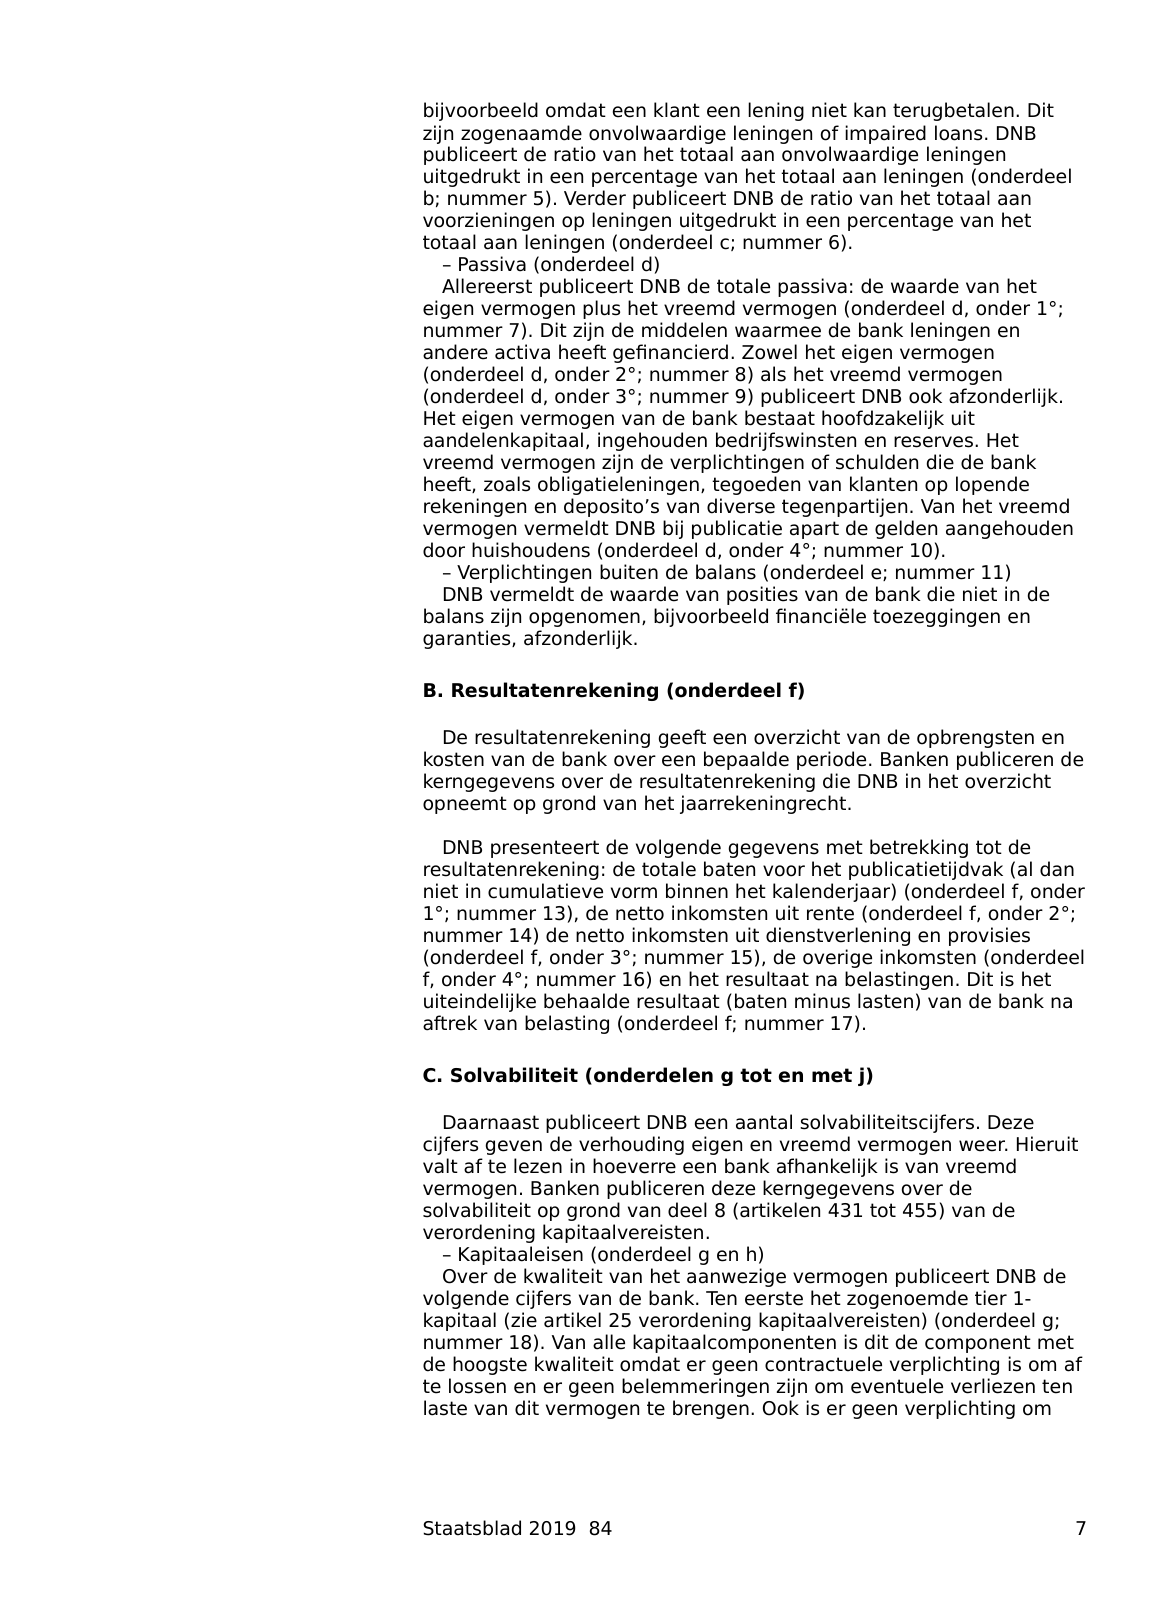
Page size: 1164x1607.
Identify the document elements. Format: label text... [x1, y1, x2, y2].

text De resultatenrekening geeft een overzicht van de opbrengsten en kosten van de bank over een bepaalde periode. Banken publiceren de kerngegevens over de resultatenrekening die DNB in het overzicht opneemt op grond van het jaarrekeningrecht. [422, 727, 1087, 815]
text Over de kwaliteit van het aanwezige vermogen publiceert DNB de volgende cijfers van de bank. Ten eerste het zogenoemde tier 1-kapitaal (zie artikel 25 verordening kapitaalvereisten) (onderdeel g; nummer 18). Van alle kapitaalcomponenten is dit de component met de hoogste kwaliteit omdat er geen contractuele verplichting is om af te lossen en er geen belemmeringen zijn om eventuele verliezen ten laste van dit vermogen te brengen. Ook is er geen verplichting om [422, 1266, 1087, 1419]
text – Verplichtingen buiten de balans (onderdeel e; nummer 11) [422, 562, 1087, 584]
text DNB presenteert de volgende gegevens met betrekking tot de resultatenrekening: de totale baten voor het publicatietijdvak (al dan niet in cumulatieve vorm binnen het kalenderjaar) (onderdeel f, onder 1°; nummer 13), de netto inkomsten uit rente (onderdeel f, onder 2°; nummer 14) de netto inkomsten uit dienstverlening en provisies (onderdeel f, onder 3°; nummer 15), de overige inkomsten (onderdeel f, onder 4°; nummer 16) en het resultaat na belastingen. Dit is het uiteindelijke behaalde resultaat (baten minus lasten) van de bank na aftrek van belasting (onderdeel f; nummer 17). [422, 837, 1087, 1035]
subtitle B. Resultatenrekening (onderdeel f) [422, 680, 1087, 702]
text DNB vermeldt de waarde van posities van de bank die niet in de balans zijn opgenomen, bijvoorbeeld financiële toezeggingen en garanties, afzonderlijk. [422, 584, 1087, 650]
text bijvoorbeeld omdat een klant een lening niet kan terugbetalen. Dit zijn zogenaamde onvolwaardige leningen of impaired loans. DNB publiceert de ratio van het totaal aan onvolwaardige leningen uitgedrukt in een percentage van het totaal aan leningen (onderdeel b; nummer 5). Verder publiceert DNB de ratio van het totaal aan voorzieningen op leningen uitgedrukt in een percentage van het totaal aan leningen (onderdeel c; nummer 6). [422, 100, 1087, 254]
subtitle C. Solvabiliteit (onderdelen g tot en met j) [422, 1065, 1087, 1087]
text – Kapitaaleisen (onderdeel g en h) [422, 1244, 1087, 1266]
text Allereerst publiceert DNB de totale passiva: de waarde van het eigen vermogen plus het vreemd vermogen (onderdeel d, onder 1°; nummer 7). Dit zijn de middelen waarmee de bank leningen en andere activa heeft gefinancierd. Zowel het eigen vermogen (onderdeel d, onder 2°; nummer 8) als het vreemd vermogen (onderdeel d, onder 3°; nummer 9) publiceert DNB ook afzonderlijk. Het eigen vermogen van de bank bestaat hoofdzakelijk uit aandelenkapitaal, ingehouden bedrijfswinsten en reserves. Het vreemd vermogen zijn de verplichtingen of schulden die de bank heeft, zoals obligatieleningen, tegoeden van klanten op lopende rekeningen en deposito’s van diverse tegenpartijen. Van het vreemd vermogen vermeldt DNB bij publicatie apart de gelden aangehouden door huishoudens (onderdeel d, onder 4°; nummer 10). [422, 276, 1087, 562]
text – Passiva (onderdeel d) [422, 254, 1087, 276]
text Daarnaast publiceert DNB een aantal solvabiliteitscijfers. Deze cijfers geven de verhouding eigen en vreemd vermogen weer. Hieruit valt af te lezen in hoeverre een bank afhankelijk is van vreemd vermogen. Banken publiceren deze kerngegevens over de solvabiliteit op grond van deel 8 (artikelen 431 tot 455) van de verordening kapitaalvereisten. [422, 1112, 1087, 1244]
